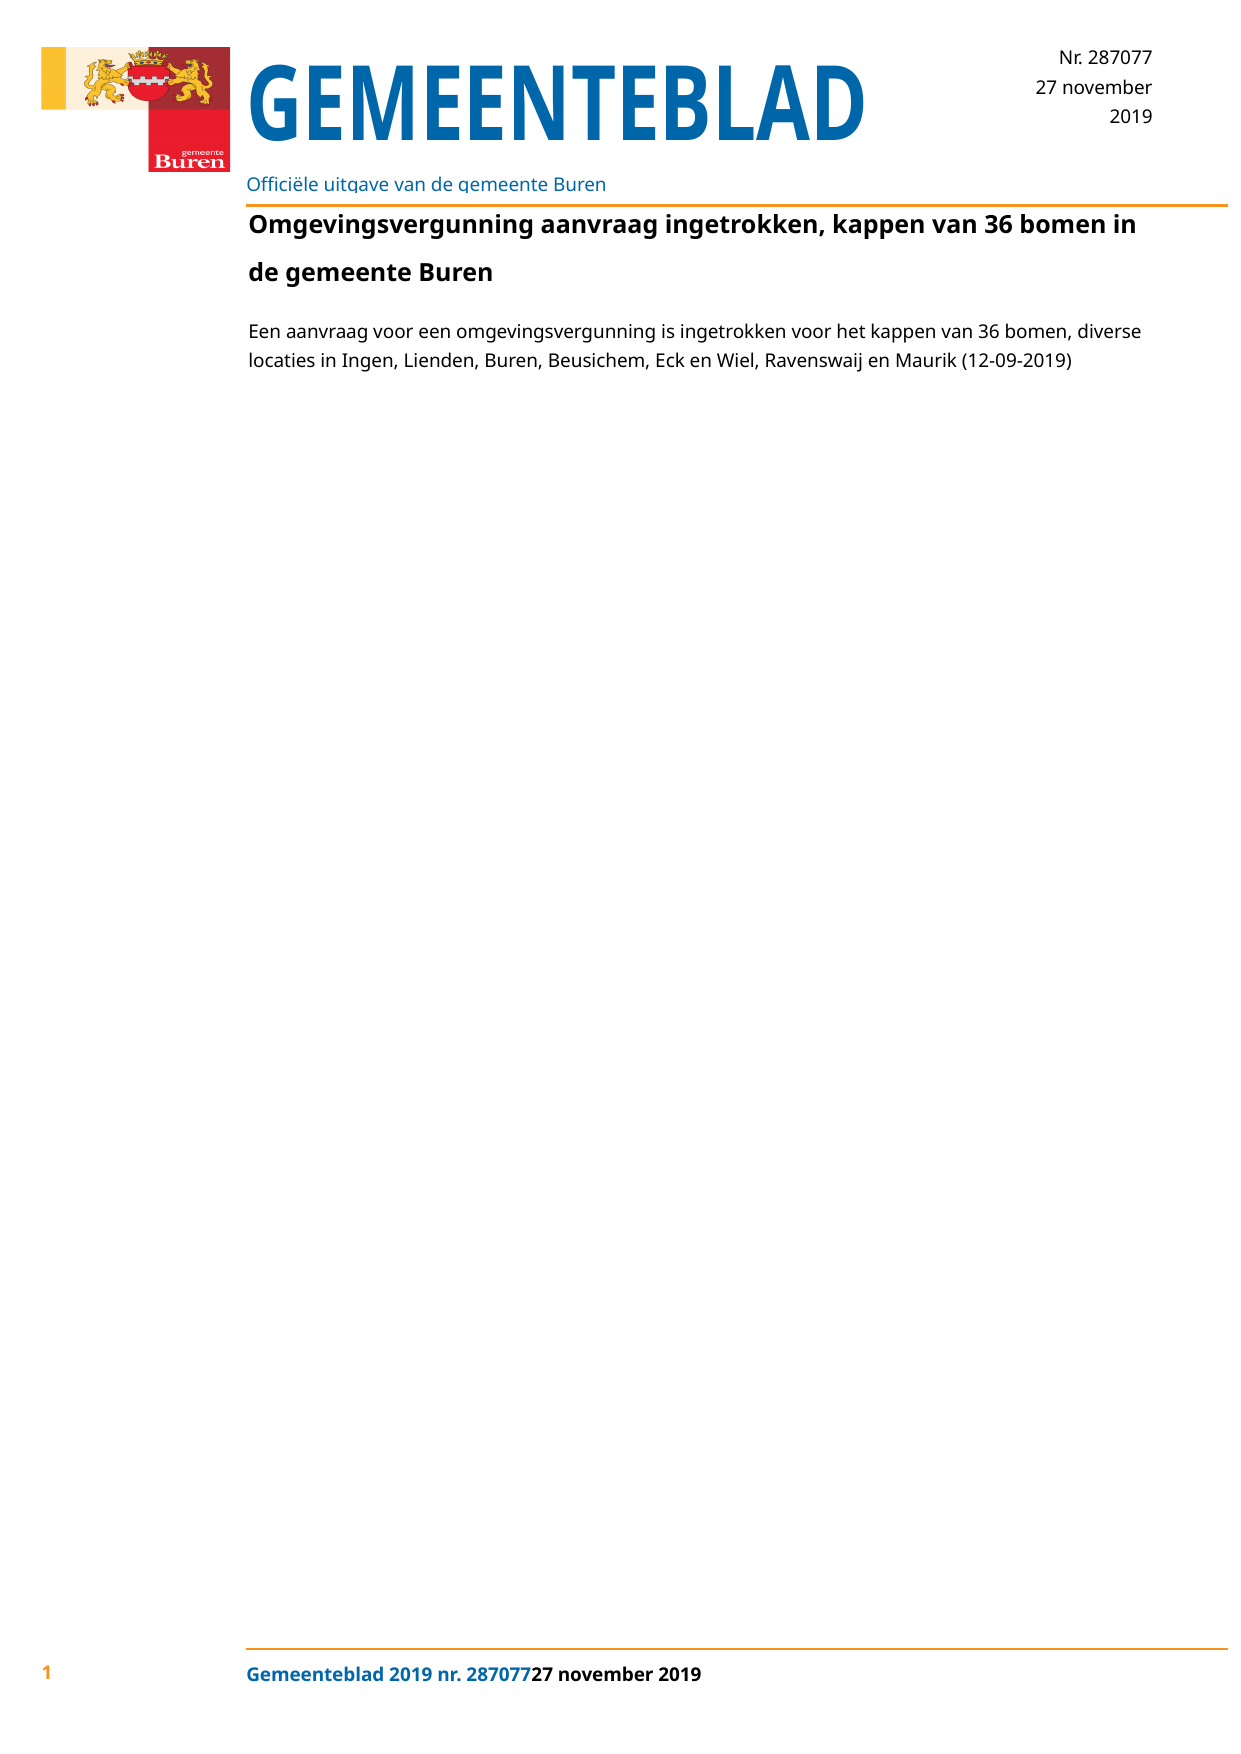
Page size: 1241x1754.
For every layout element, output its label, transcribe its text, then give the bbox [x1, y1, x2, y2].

text Omgevingsvergunning aanvraag ingetrokken, kappen van 36 bomen in de gemeente Buren [248, 207, 1152, 288]
picture [41, 47, 231, 172]
text Een aanvraag voor een omgevingsvergunning is ingetrokken voor het kappen van 36 bomen, diverse locaties in Ingen, Lienden, Buren, Beusichem, Eck en Wiel, Ravenswaij en Maurik (12-09-2019) [248, 318, 1152, 373]
